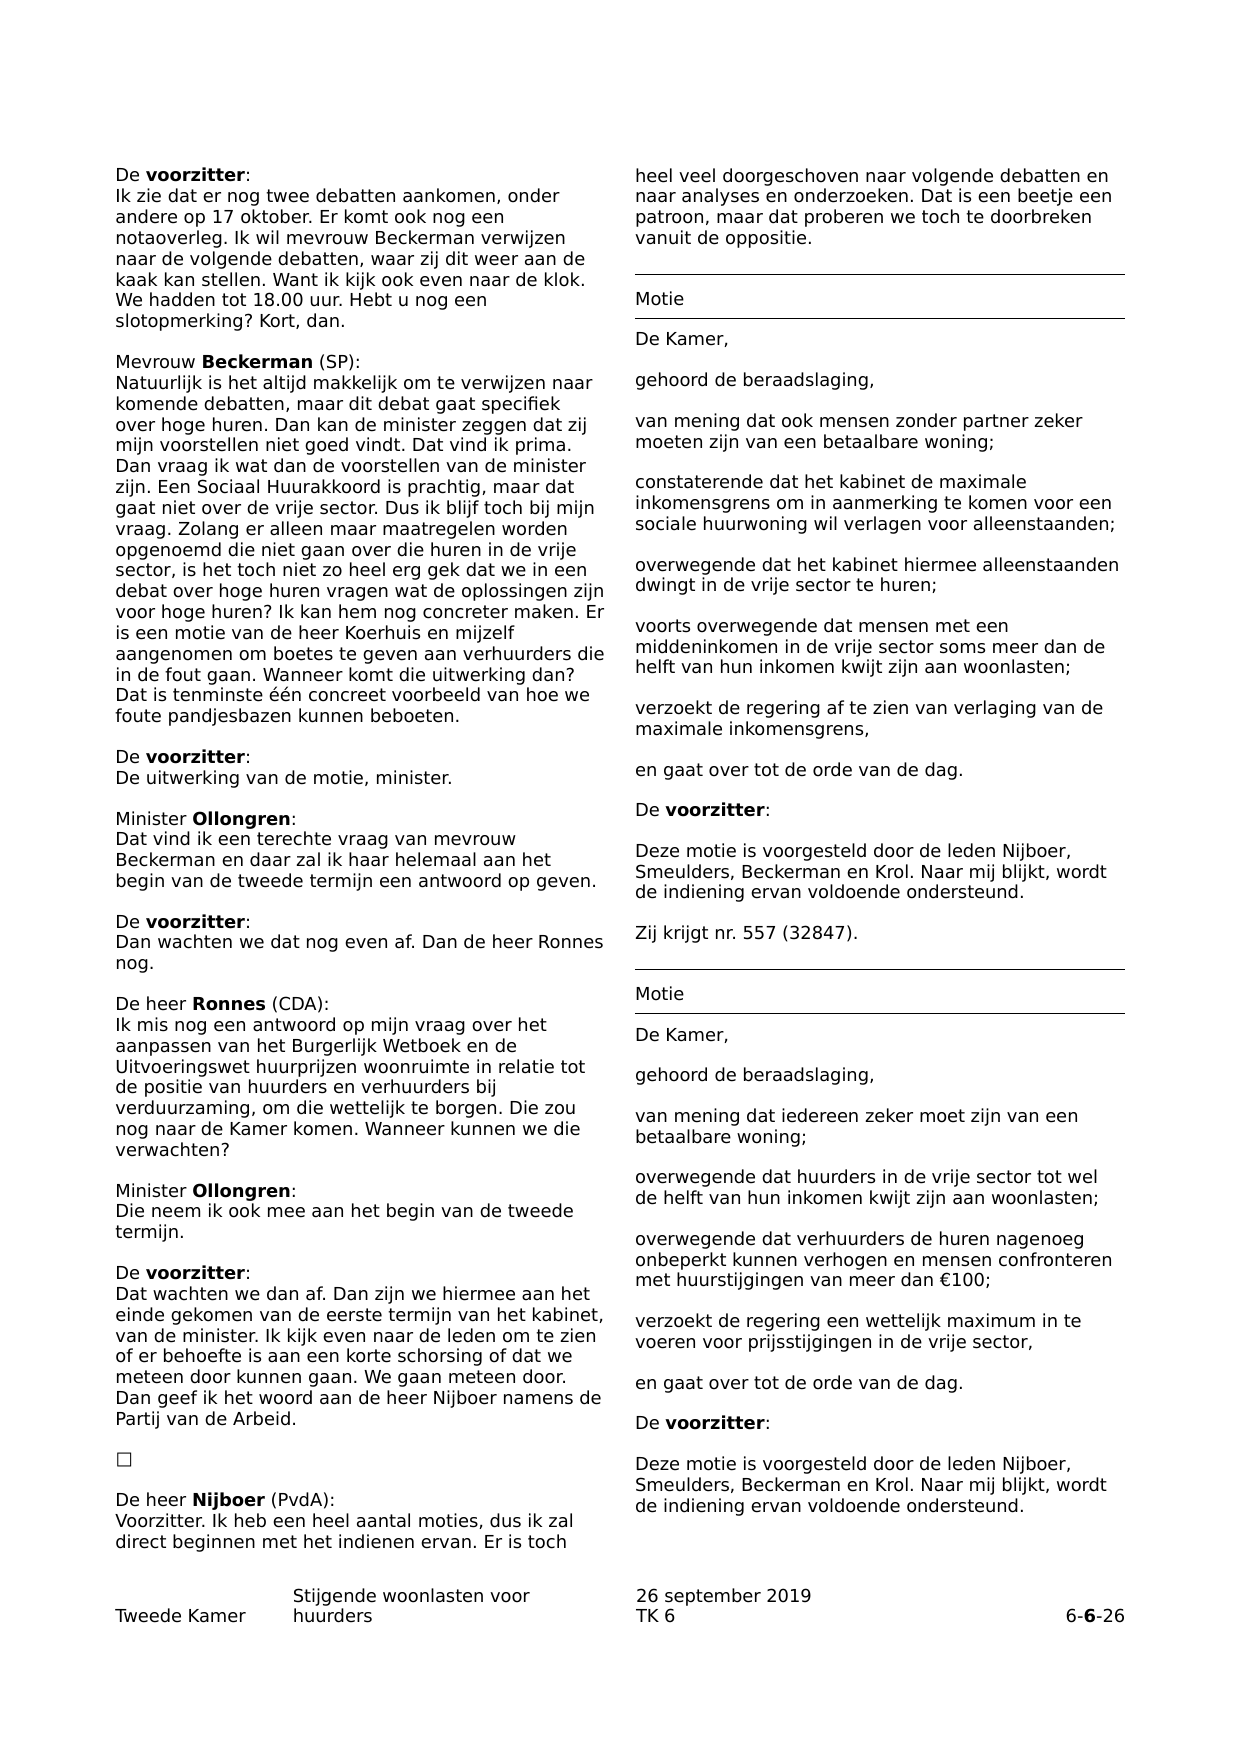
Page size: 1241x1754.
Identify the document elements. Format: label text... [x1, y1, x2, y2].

text De voorzitter: [115, 1263, 605, 1284]
text gehoord de beraadslaging, [635, 370, 1125, 391]
text overwegende dat huurders in de vrije sector tot wel de helft van hun inkomen kwijt zijn aan woonlasten; [635, 1167, 1125, 1209]
text De heer Ronnes (CDA): [115, 994, 605, 1015]
text De heer Nijboer (PvdA): [115, 1490, 605, 1511]
text Minister Ollongren: [115, 1181, 605, 1201]
text De voorzitter: [115, 747, 605, 767]
text De voorzitter: [115, 912, 605, 932]
text Dan wachten we dat nog even af. Dan de heer Ronnes nog. [115, 932, 605, 974]
text heel veel doorgeschoven naar volgende debatten en naar analyses en onderzoeken. Dat is een beetje een patroon, maar dat proberen we toch te doorbreken vanuit de oppositie. [635, 165, 1125, 249]
text verzoekt de regering af te zien van verlaging van de maximale inkomensgrens, [635, 698, 1125, 739]
text Ik zie dat er nog twee debatten aankomen, onder andere op 17 oktober. Er komt ook nog een notaoverleg. Ik wil mevrouw Beckerman verwijzen naar de volgende debatten, waar zij dit weer aan de kaak kan stellen. Want ik kijk ook even naar de klok. We hadden tot 18.00 uur. Hebt u nog een slotopmerking? Kort, dan. [115, 186, 605, 332]
text Ik mis nog een antwoord op mijn vraag over het aanpassen van het Burgerlijk Wetboek en de Uitvoeringswet huurprijzen woonruimte in relatie tot de positie van huurders en verhuurders bij verduurzaming, om die wettelijk te borgen. Die zou nog naar de Kamer komen. Wanneer kunnen we die verwachten? [115, 1015, 605, 1161]
text Voorzitter. Ik heb een heel aantal moties, dus ik zal direct beginnen met het indienen ervan. Er is toch [115, 1511, 605, 1553]
text van mening dat ook mensen zonder partner zeker moeten zijn van een betaalbare woning; [635, 411, 1125, 452]
text De Kamer, [635, 1024, 1125, 1045]
text verzoekt de regering een wettelijk maximum in te voeren voor prijsstijgingen in de vrije sector, [635, 1311, 1125, 1352]
text gehoord de beraadslaging, [635, 1065, 1125, 1086]
text en gaat over tot de orde van de dag. [635, 1372, 1125, 1393]
text De voorzitter: [635, 1413, 1125, 1434]
text ⬜ [115, 1449, 605, 1470]
text voorts overwegende dat mensen met een middeninkomen in de vrije sector soms meer dan de helft van hun inkomen kwijt zijn aan woonlasten; [635, 616, 1125, 678]
text Deze motie is voorgesteld door de leden Nijboer, Smeulders, Beckerman en Krol. Naar mij blijkt, wordt de indiening ervan voldoende ondersteund. [635, 1454, 1125, 1516]
text en gaat over tot de orde van de dag. [635, 759, 1125, 780]
text De voorzitter: [635, 800, 1125, 821]
text De uitwerking van de motie, minister. [115, 767, 605, 788]
text De Kamer, [635, 329, 1125, 350]
text constaterende dat het kabinet de maximale inkomensgrens om in aanmerking te komen voor een sociale huurwoning wil verlagen voor alleenstaanden; [635, 472, 1125, 534]
text Deze motie is voorgesteld door de leden Nijboer, Smeulders, Beckerman en Krol. Naar mij blijkt, wordt de indiening ervan voldoende ondersteund. [635, 841, 1125, 903]
text Natuurlijk is het altijd makkelijk om te verwijzen naar komende debatten, maar dit debat gaat specifiek over hoge huren. Dan kan de minister zeggen dat zij mijn voorstellen niet goed vindt. Dat vind ik prima. Dan vraag ik wat dan de voorstellen van de minister zijn. Een Sociaal Huurakkoord is prachtig, maar dat gaat niet over de vrije sector. Dus ik blijf toch bij mijn vraag. Zolang er alleen maar maatregelen worden opgenoemd die niet gaan over die huren in de vrije sector, is het toch niet zo heel erg gek dat we in een debat over hoge huren vragen wat de oplossingen zijn voor hoge huren? Ik kan hem nog concreter maken. Er is een motie van de heer Koerhuis en mijzelf aangenomen om boetes te geven aan verhuurders die in de fout gaan. Wanneer komt die uitwerking dan? Dat is tenminste één concreet voorbeeld van hoe we foute pandjesbazen kunnen beboeten. [115, 373, 605, 727]
text Motie [635, 288, 1125, 309]
text overwegende dat verhuurders de huren nagenoeg onbeperkt kunnen verhogen en mensen confronteren met huurstijgingen van meer dan €100; [635, 1229, 1125, 1291]
text Mevrouw Beckerman (SP): [115, 352, 605, 373]
text Zij krijgt nr. 557 (32847). [635, 923, 1125, 944]
text van mening dat iedereen zeker moet zijn van een betaalbare woning; [635, 1106, 1125, 1147]
text Minister Ollongren: [115, 808, 605, 829]
text Dat vind ik een terechte vraag van mevrouw Beckerman en daar zal ik haar helemaal aan het begin van de tweede termijn een antwoord op geven. [115, 829, 605, 892]
text Motie [635, 984, 1125, 1004]
text De voorzitter: [115, 165, 605, 186]
text Dat wachten we dan af. Dan zijn we hiermee aan het einde gekomen van de eerste termijn van het kabinet, van de minister. Ik kijk even naar de leden om te zien of er behoefte is aan een korte schorsing of dat we meteen door kunnen gaan. We gaan meteen door. Dan geef ik het woord aan de heer Nijboer namens de Partij van de Arbeid. [115, 1284, 605, 1429]
text overwegende dat het kabinet hiermee alleenstaanden dwingt in de vrije sector te huren; [635, 554, 1125, 596]
text Die neem ik ook mee aan het begin van de tweede termijn. [115, 1201, 605, 1243]
